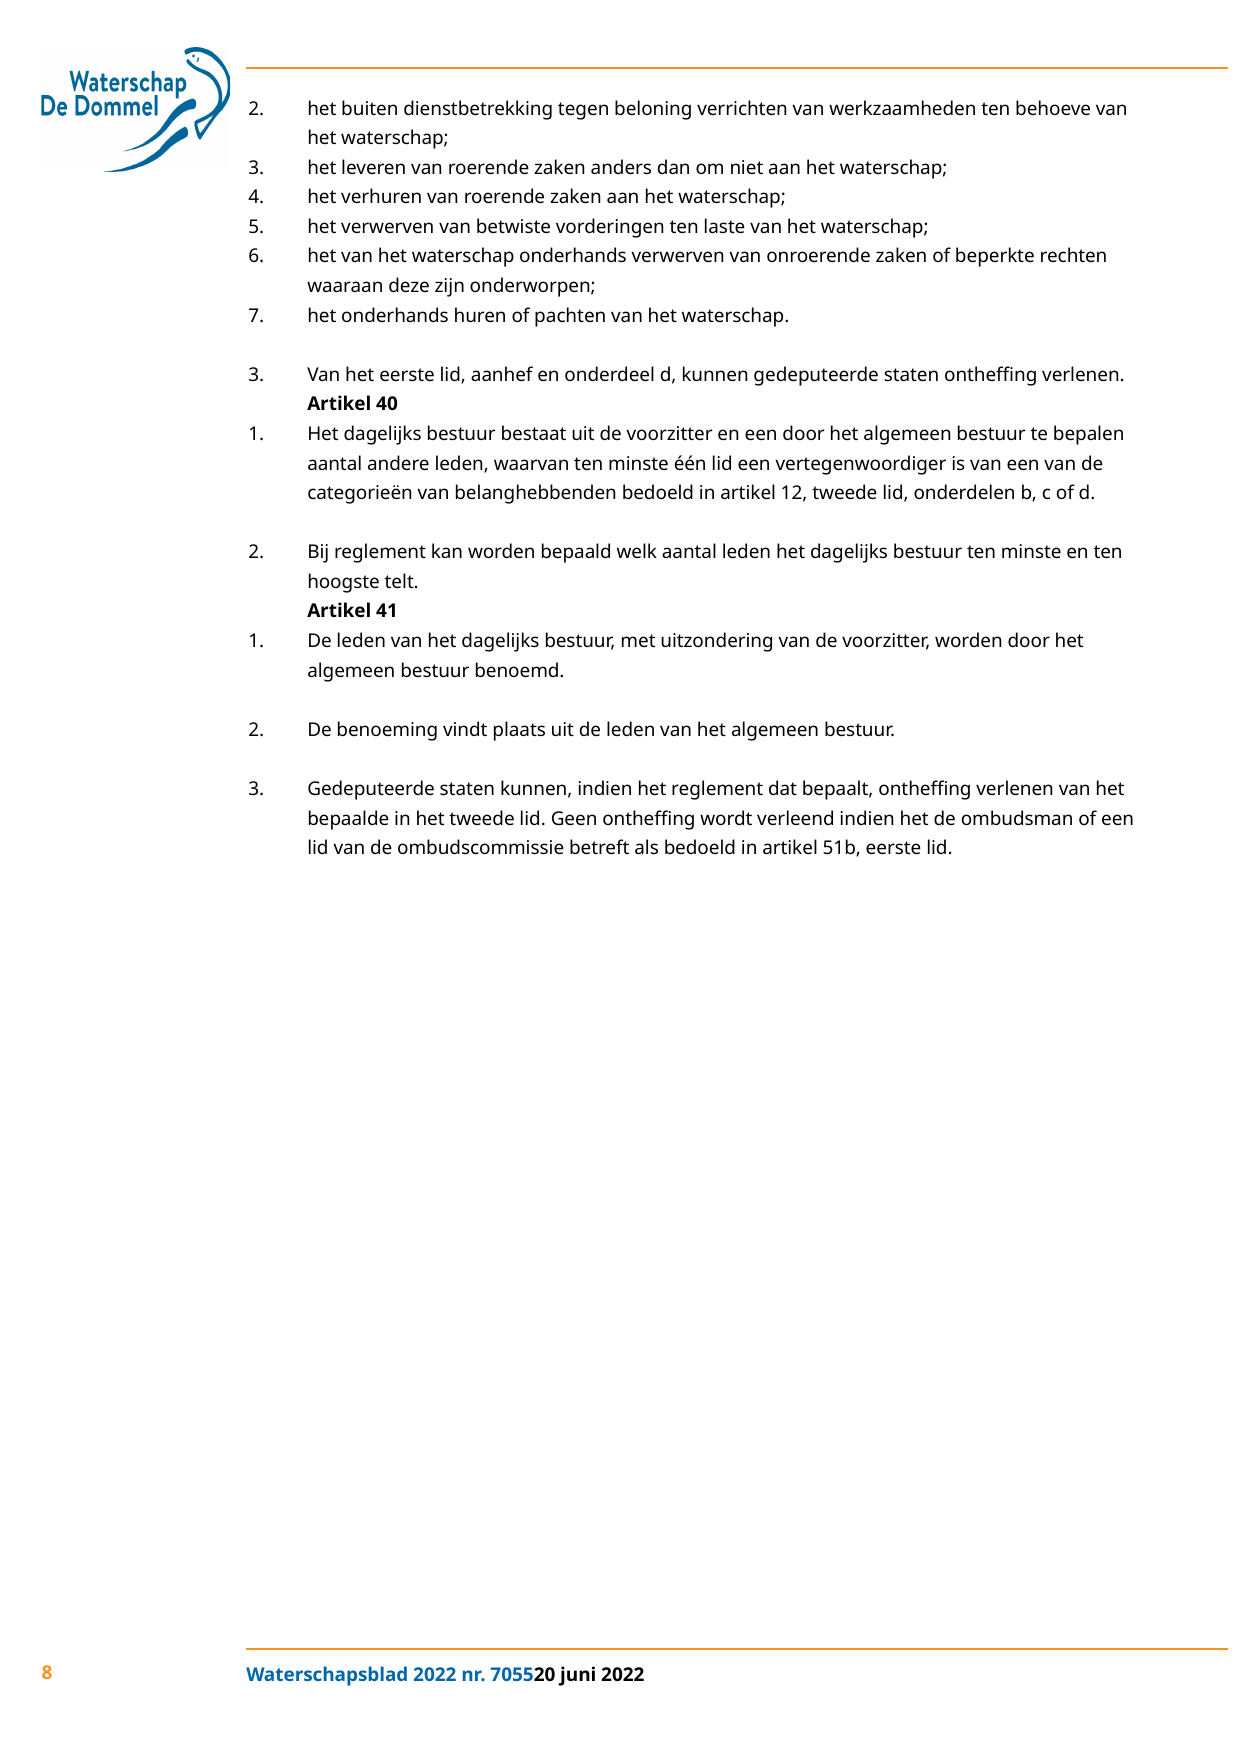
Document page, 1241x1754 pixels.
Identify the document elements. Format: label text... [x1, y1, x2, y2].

picture [41, 47, 231, 172]
list Bij reglement kan worden bepaald welk aantal leden het dagelijks bestuur ten minste en ten hoogste telt. [248, 538, 1152, 594]
list het verwerven van betwiste vorderingen ten laste van het waterschap; [248, 213, 1152, 239]
list Artikel 40 [248, 391, 1152, 416]
list het leveren van roerende zaken anders dan om niet aan het waterschap; [248, 154, 1152, 180]
picture [45, 99, 51, 111]
list het buiten dienstbetrekking tegen beloning verrichten van werkzaamheden ten behoeve van het waterschap; [248, 95, 1152, 150]
list Gedeputeerde staten kunnen, indien het reglement dat bepaalt, ontheffing verlenen van het bepaalde in het tweede lid. Geen ontheffing wordt verleend indien het de ombudsman of een lid van de ombudscommissie betreft als bedoeld in artikel 51b, eerste lid. [248, 775, 1152, 860]
list het van het waterschap onderhands verwerven van onroerende zaken of beperkte rechten waaraan deze zijn onderworpen; [248, 243, 1152, 298]
list Het dagelijks bestuur bestaat uit de voorzitter en een door het algemeen bestuur te bepalen aantal andere leden, waarvan ten minste één lid een vertegenwoordiger is van een van de categorieën van belanghebbenden bedoeld in artikel 12, tweede lid, onderdelen b, c of d. [248, 420, 1152, 505]
picture [204, 47, 231, 76]
list Artikel 41 [248, 598, 1152, 623]
list De leden van het dagelijks bestuur, met uitzondering van de voorzitter, worden door het algemeen bestuur benoemd. [248, 627, 1152, 683]
picture [198, 118, 210, 131]
list De benoeming vindt plaats uit de leden van het algemeen bestuur. [248, 716, 1152, 742]
list het onderhands huren of pachten van het waterschap. [248, 302, 1152, 328]
list het verhuren van roerende zaken aan het waterschap; [248, 183, 1152, 209]
list Van het eerste lid, aanhef en onderdeel d, kunnen gedeputeerde staten ontheffing verlenen. [248, 361, 1152, 387]
